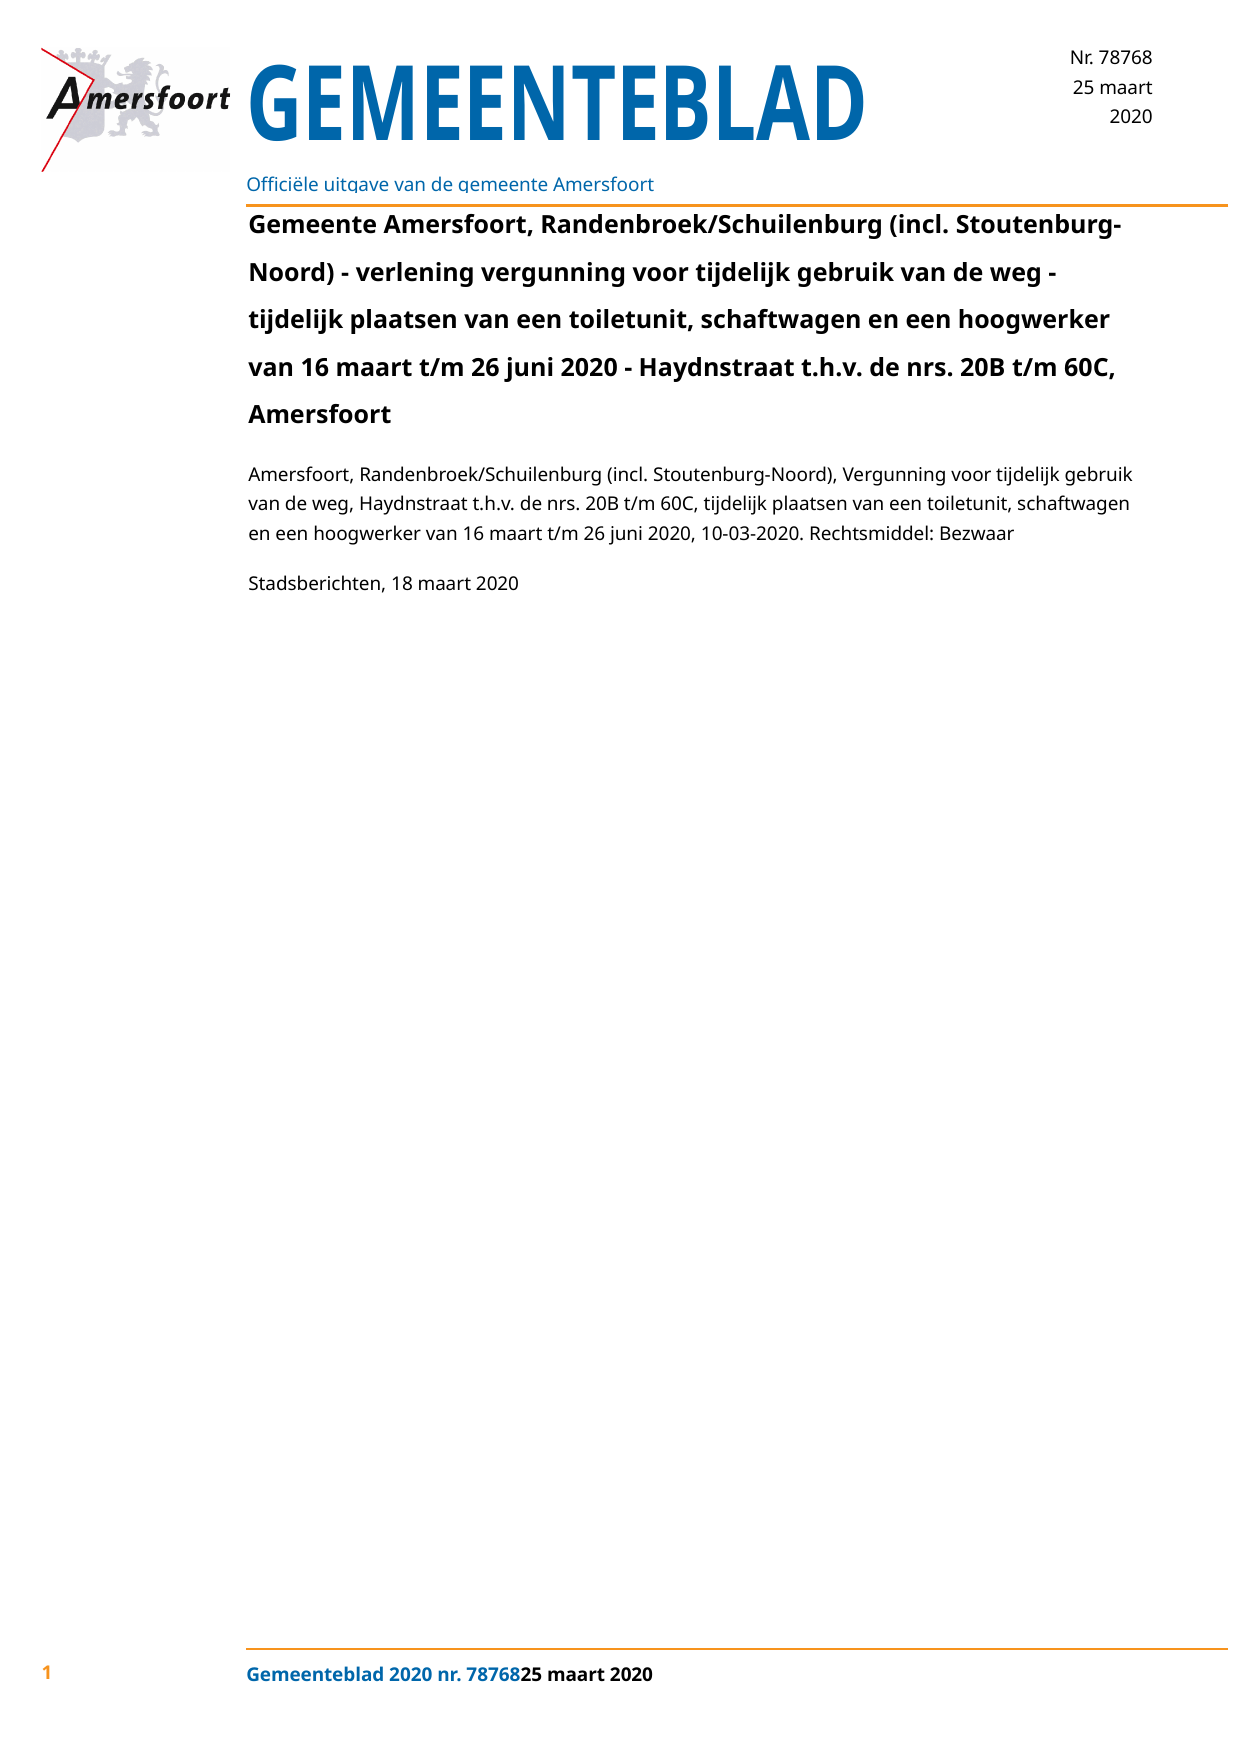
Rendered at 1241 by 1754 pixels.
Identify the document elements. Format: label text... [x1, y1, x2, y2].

text Stadsberichten, 18 maart 2020 [248, 570, 1152, 596]
picture [41, 47, 231, 172]
text Amersfoort, Randenbroek/Schuilenburg (incl. Stoutenburg-Noord), Vergunning voor tijdelijk gebruik van de weg, Haydnstraat t.h.v. de nrs. 20B t/m 60C, tijdelijk plaatsen van een toiletunit, schaftwagen en een hoogwerker van 16 maart t/m 26 juni 2020, 10-03-2020. Rechtsmiddel: Bezwaar [248, 461, 1152, 546]
text Gemeente Amersfoort, Randenbroek/Schuilenburg (incl. Stoutenburg-Noord) - verlening vergunning voor tijdelijk gebruik van de weg - tijdelijk plaatsen van een toiletunit, schaftwagen en een hoogwerker van 16 maart t/m 26 juni 2020 - Haydnstraat t.h.v. de nrs. 20B t/m 60C, Amersfoort [248, 207, 1152, 431]
